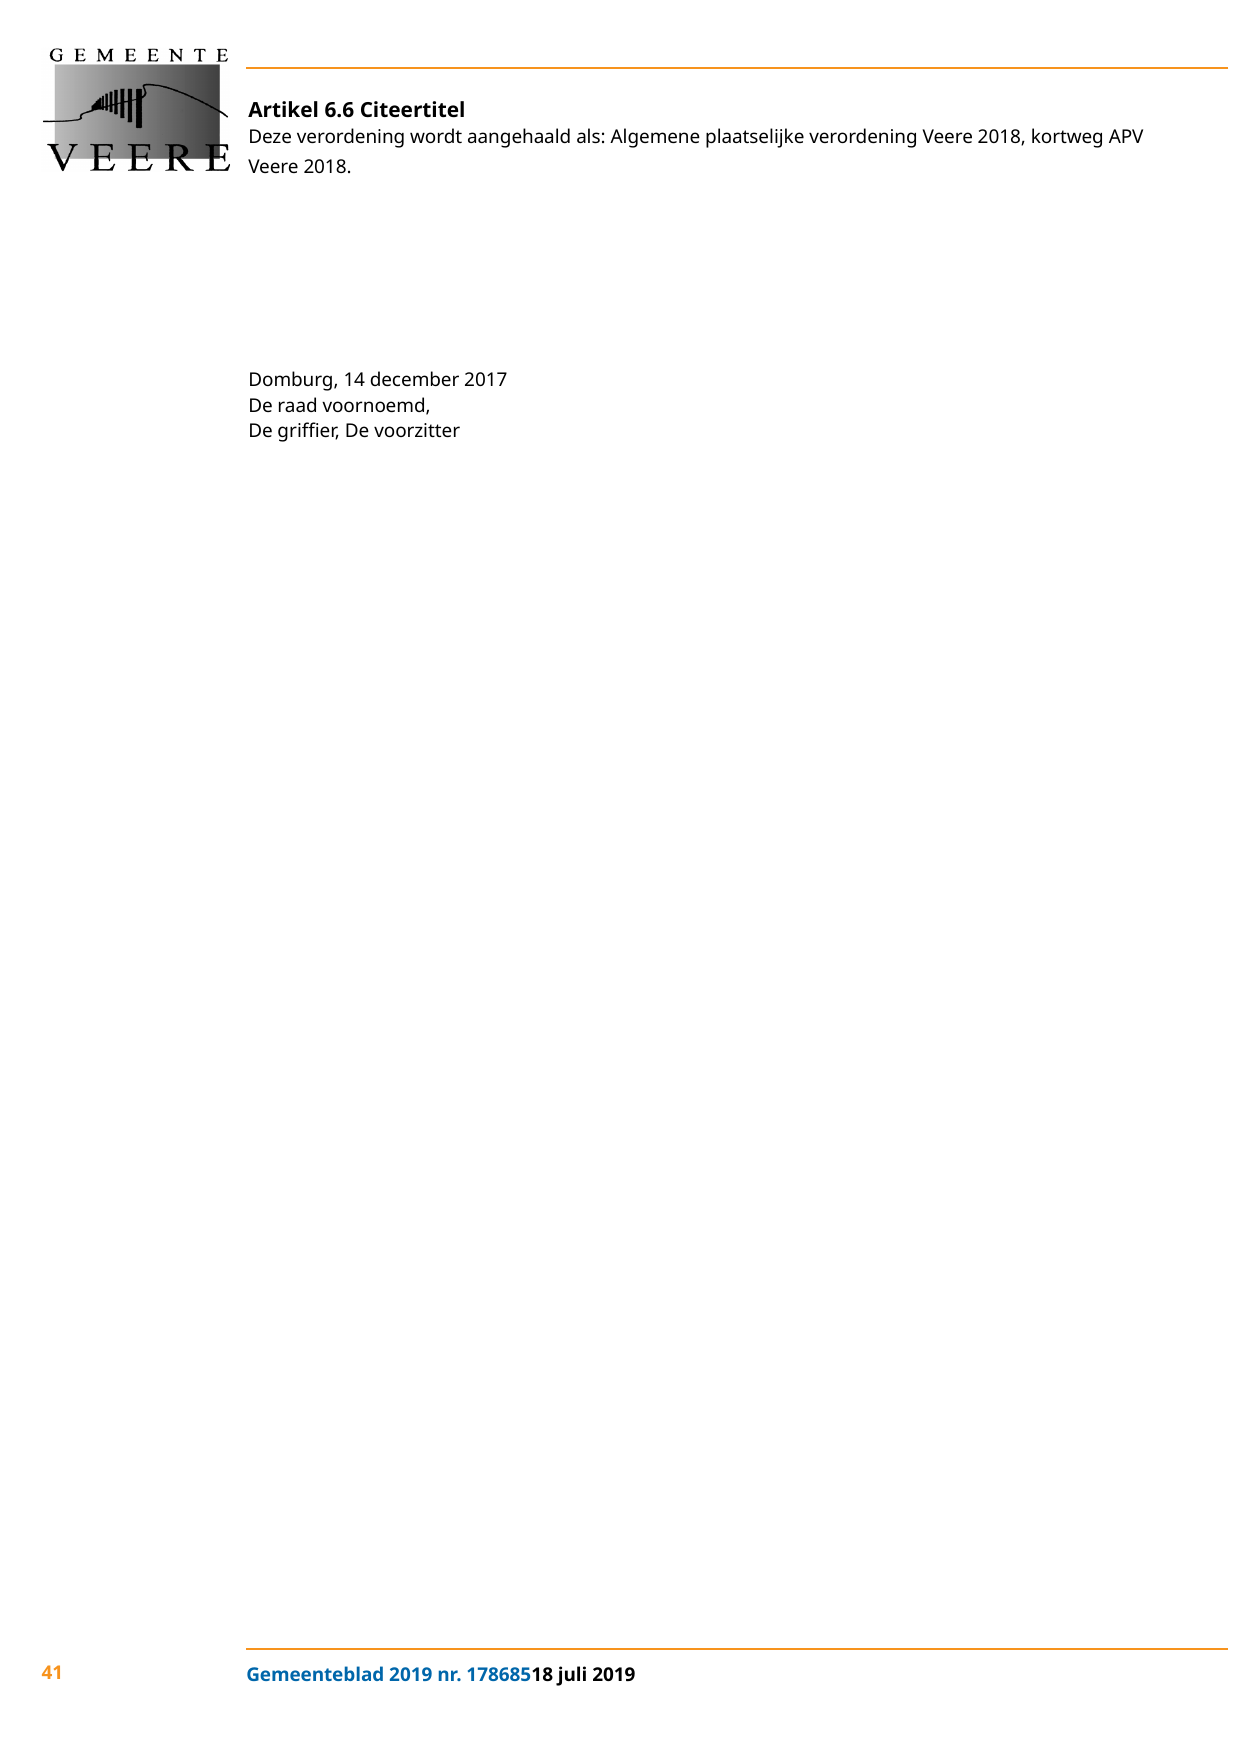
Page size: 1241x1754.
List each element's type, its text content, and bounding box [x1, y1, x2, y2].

text De raad voornoemd, [248, 392, 1152, 417]
text Domburg, 14 december 2017 [248, 366, 1152, 392]
text De griffier, De voorzitter [248, 417, 1152, 443]
picture [41, 47, 231, 172]
text Deze verordening wordt aangehaald als: Algemene plaatselijke verordening Veere 2018, kortweg APV Veere 2018. [248, 123, 1152, 178]
text Artikel 6.6 Citeertitel [248, 95, 1152, 123]
